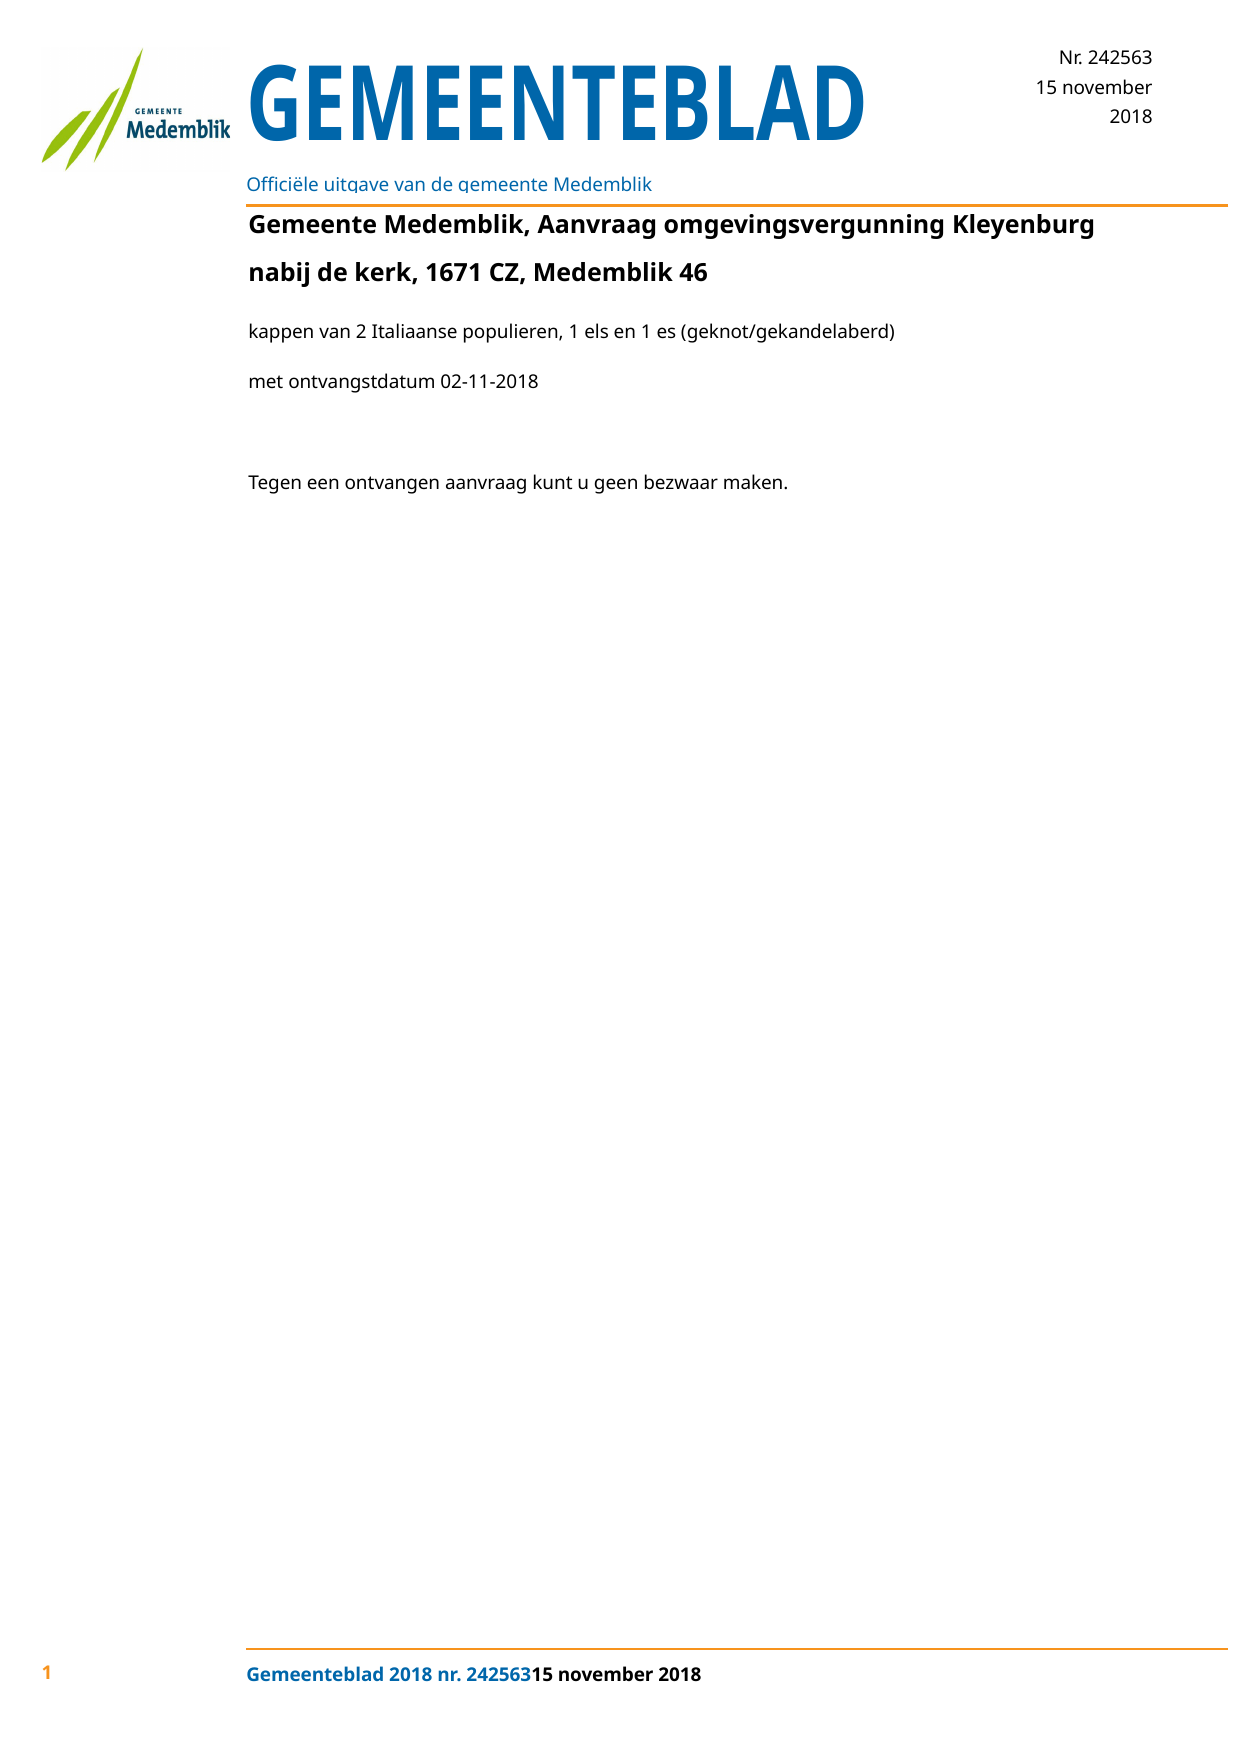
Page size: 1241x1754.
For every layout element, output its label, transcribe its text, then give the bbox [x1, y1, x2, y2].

text met ontvangstdatum 02-11-2018 [248, 368, 1152, 394]
picture [41, 47, 231, 172]
text kappen van 2 Italiaanse populieren, 1 els en 1 es (geknot/gekandelaberd) [248, 318, 1152, 344]
text Gemeente Medemblik, Aanvraag omgevingsvergunning Kleyenburg nabij de kerk, 1671 CZ, Medemblik 46 [248, 207, 1152, 288]
text Tegen een ontvangen aanvraag kunt u geen bezwaar maken. [248, 469, 1152, 495]
